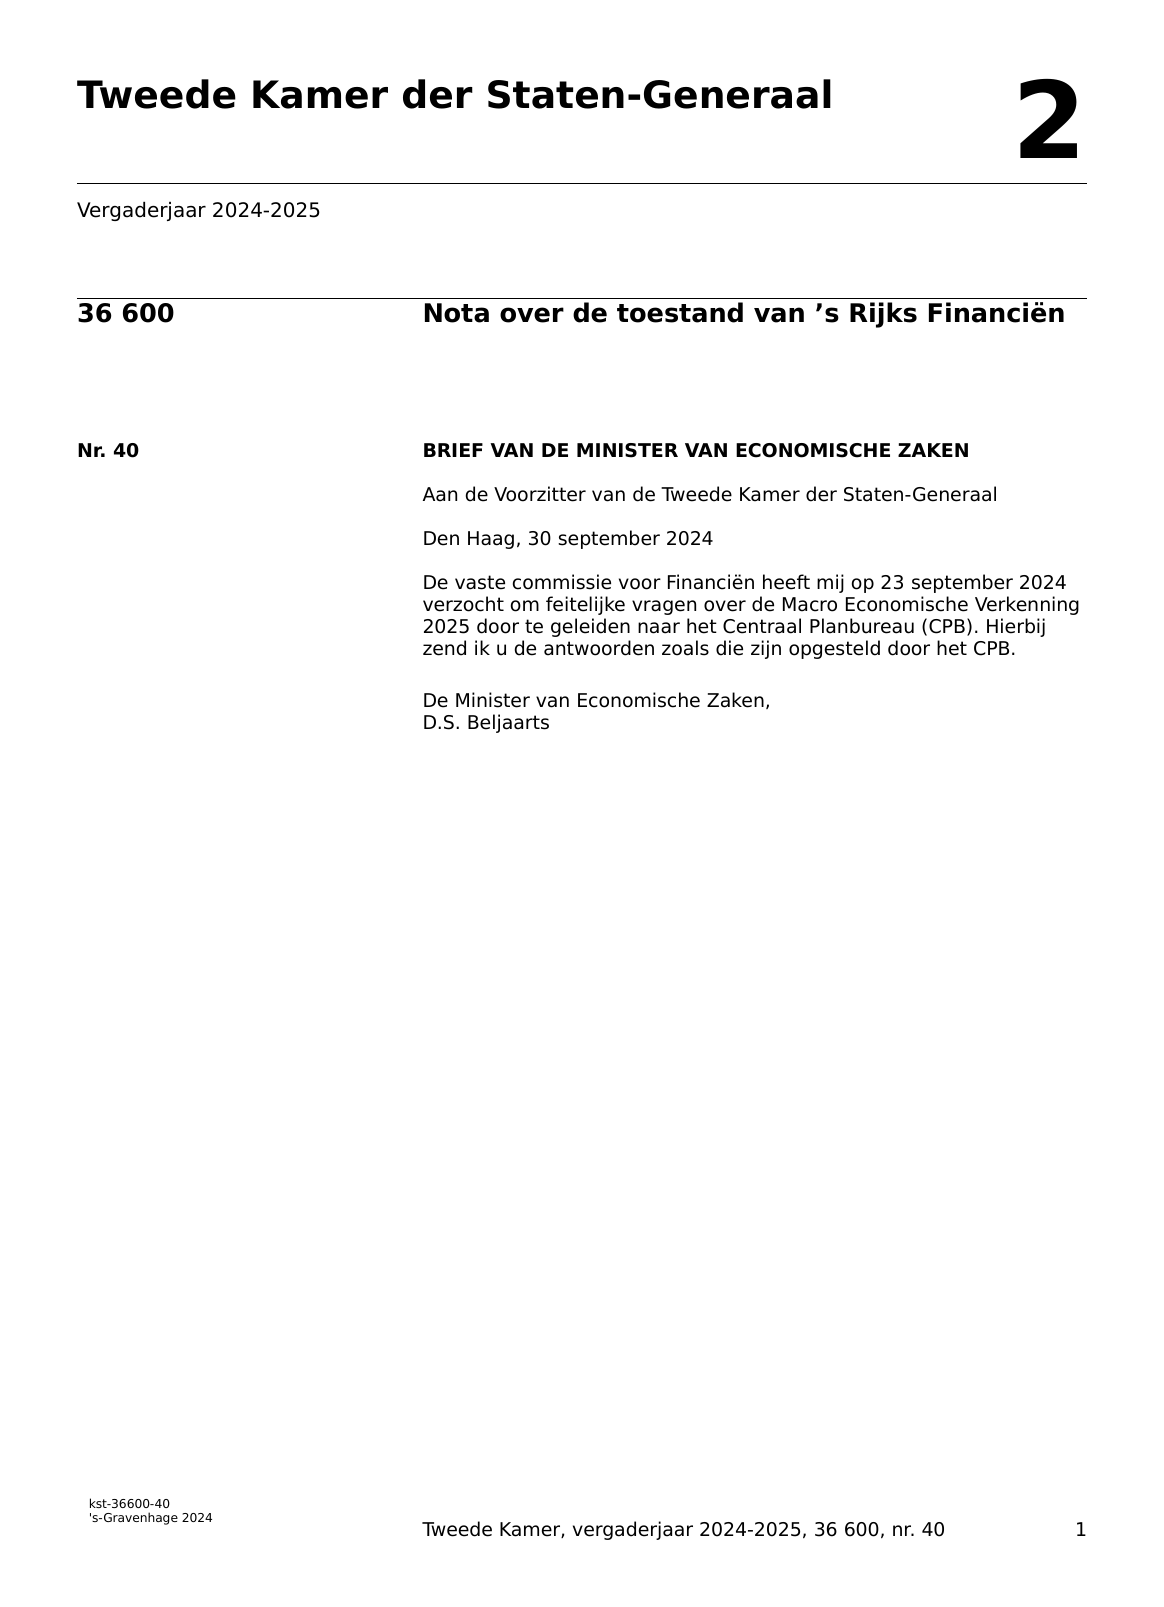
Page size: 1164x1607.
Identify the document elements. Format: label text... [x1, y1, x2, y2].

text Den Haag, 30 september 2024 [422, 528, 1087, 550]
table_header Tweede Kamer der Staten-Generaal [77, 59, 886, 183]
text De Minister van Economische Zaken, D.S. Beljaarts [422, 690, 1087, 734]
text Aan de Voorzitter van de Tweede Kamer der Staten-Generaal [422, 484, 1087, 506]
subtitle Nr. 40 BRIEF VAN DE MINISTER VAN ECONOMISCHE ZAKEN [77, 440, 1087, 462]
table_cell Vergaderjaar 2024-2025 [77, 184, 1087, 298]
text De vaste commissie voor Financiën heeft mij op 23 september 2024 verzocht om feitelijke vragen over de Macro Economische Verkenning 2025 door te geleiden naar het Centraal Planbureau (CPB). Hierbij zend ik u de antwoorden zoals die zijn opgesteld door het CPB. [422, 572, 1087, 660]
table_header 2 [886, 59, 1087, 183]
subtitle 36 600 Nota over de toestand van ’s Rijks Financiën [77, 299, 1087, 329]
text 's-Gravenhage 2024 [88, 1511, 323, 1525]
text kst-36600-40 [88, 1497, 323, 1511]
